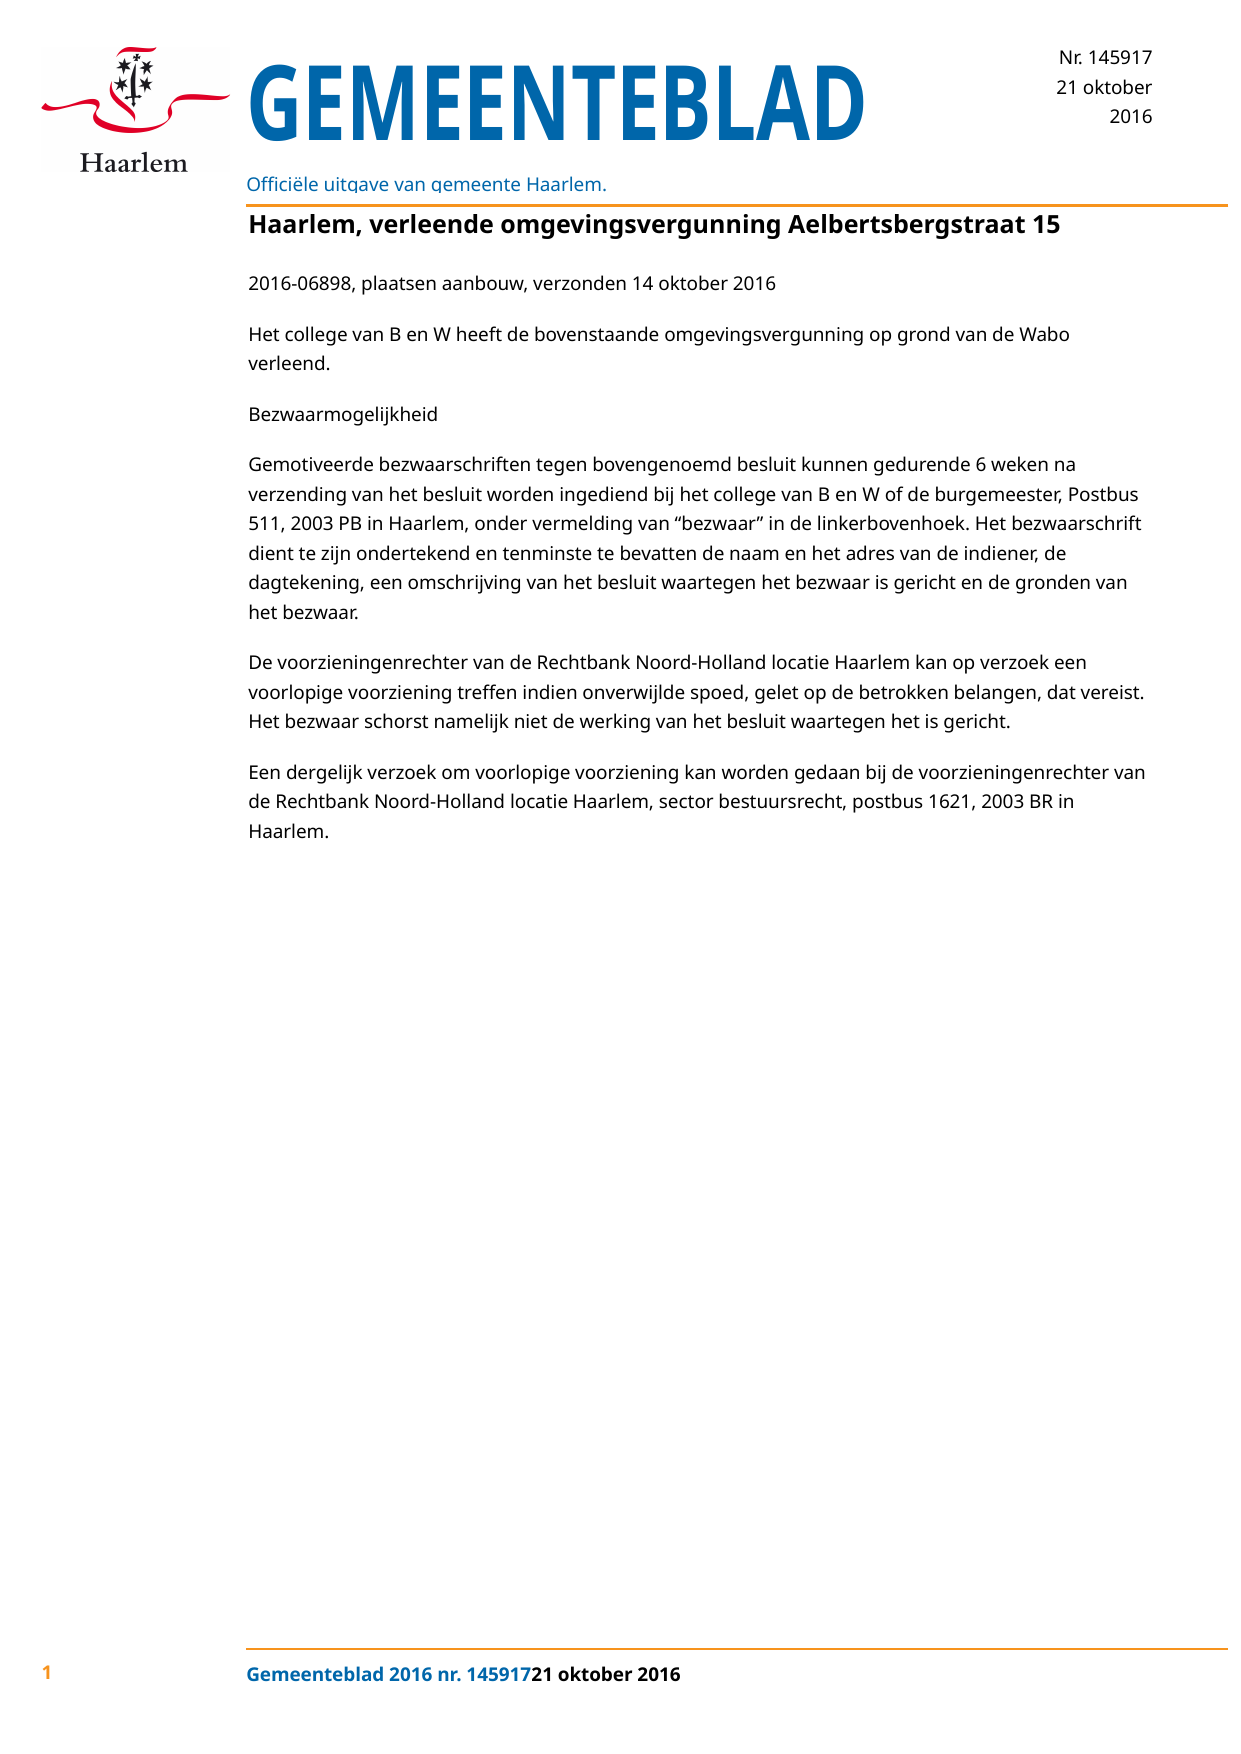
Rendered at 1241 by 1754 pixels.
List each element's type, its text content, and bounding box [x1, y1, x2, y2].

text 2016-06898, plaatsen aanbouw, verzonden 14 oktober 2016 [248, 270, 1152, 296]
text De voorzieningenrechter van de Rechtbank Noord-Holland locatie Haarlem kan op verzoek een voorlopige voorziening treffen indien onverwijlde spoed, gelet op de betrokken belangen, dat vereist. Het bezwaar schorst namelijk niet de werking van het besluit waartegen het is gericht. [248, 649, 1152, 734]
text Bezwaarmogelijkheid [248, 401, 1152, 426]
picture [41, 47, 231, 172]
text Het college van B en W heeft de bovenstaande omgevingsvergunning op grond van de Wabo verleend. [248, 321, 1152, 376]
text Een dergelijk verzoek om voorlopige voorziening kan worden gedaan bij de voorzieningenrechter van de Rechtbank Noord-Holland locatie Haarlem, sector bestuursrecht, postbus 1621, 2003 BR in Haarlem. [248, 759, 1152, 844]
text Gemotiveerde bezwaarschriften tegen bovengenoemd besluit kunnen gedurende 6 weken na verzending van het besluit worden ingediend bij het college van B en W of de burgemeester, Postbus 511, 2003 PB in Haarlem, onder vermelding van “bezwaar” in de linkerbovenhoek. Het bezwaarschrift dient te zijn ondertekend en tenminste te bevatten de naam en het adres van de indiener, de dagtekening, een omschrijving van het besluit waartegen het bezwaar is gericht en de gronden van het bezwaar. [248, 451, 1152, 625]
text Haarlem, verleende omgevingsvergunning Aelbertsbergstraat 15 [248, 207, 1152, 241]
